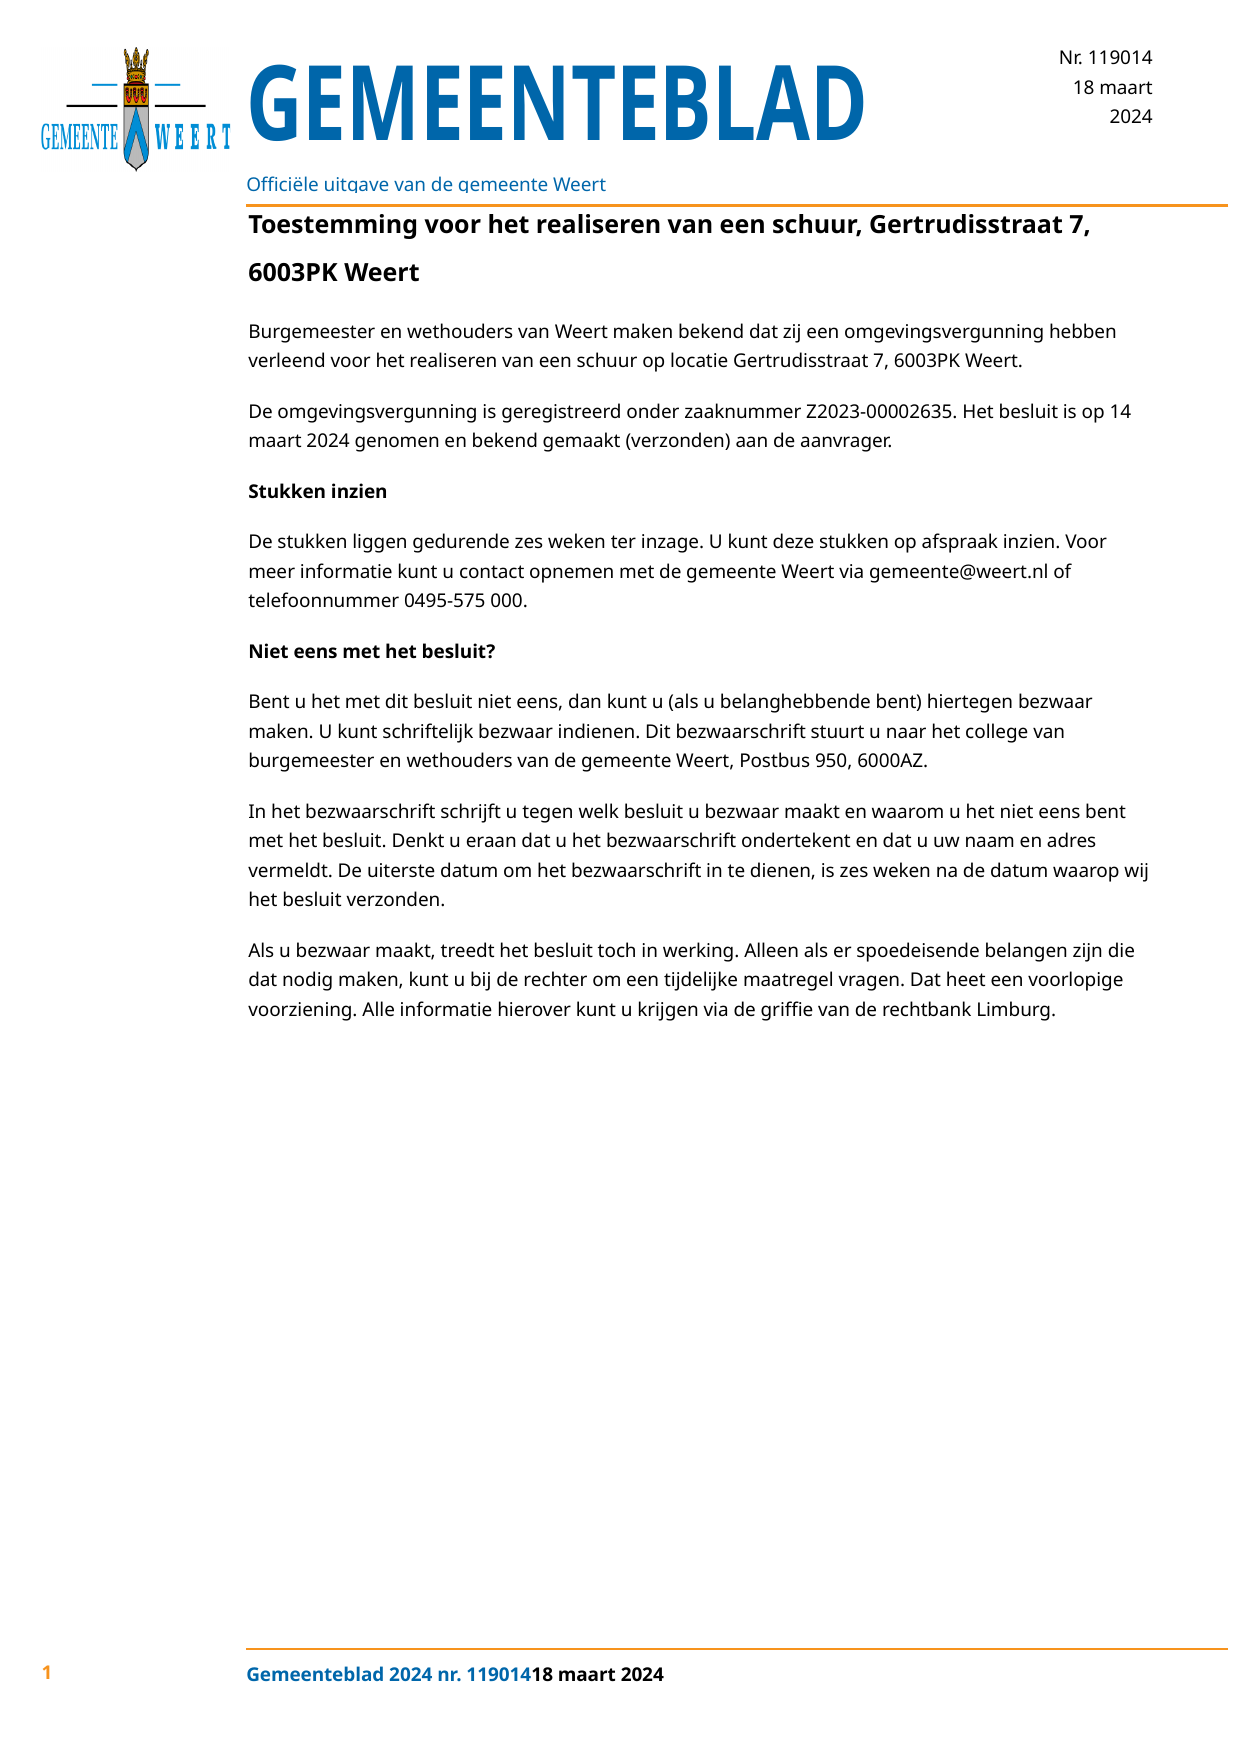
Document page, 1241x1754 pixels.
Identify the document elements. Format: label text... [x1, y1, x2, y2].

picture [41, 47, 231, 172]
text De stukken liggen gedurende zes weken ter inzage. U kunt deze stukken op afspraak inzien. Voor meer informatie kunt u contact opnemen met de gemeente Weert via gemeente@weert.nl of telefoonnummer 0495-575 000. [248, 528, 1152, 613]
text Niet eens met het besluit? [248, 638, 1152, 664]
text Stukken inzien [248, 478, 1152, 504]
text Toestemming voor het realiseren van een schuur, Gertrudisstraat 7, 6003PK Weert [248, 207, 1152, 288]
text In het bezwaarschrift schrijft u tegen welk besluit u bezwaar maakt en waarom u het niet eens bent met het besluit. Denkt u eraan dat u het bezwaarschrift ondertekent en dat u uw naam en adres vermeldt. De uiterste datum om het bezwaarschrift in te dienen, is zes weken na de datum waarop wij het besluit verzonden. [248, 798, 1152, 912]
text Als u bezwaar maakt, treedt het besluit toch in werking. Alleen als er spoedeisende belangen zijn die dat nodig maken, kunt u bij de rechter om een tijdelijke maatregel vragen. Dat heet een voorlopige voorziening. Alle informatie hierover kunt u krijgen via de griffie van de rechtbank Limburg. [248, 937, 1152, 1022]
text De omgevingsvergunning is geregistreerd onder zaaknummer Z2023-00002635. Het besluit is op 14 maart 2024 genomen en bekend gemaakt (verzonden) aan de aanvrager. [248, 398, 1152, 453]
text Bent u het met dit besluit niet eens, dan kunt u (als u belanghebbende bent) hiertegen bezwaar maken. U kunt schriftelijk bezwaar indienen. Dit bezwaarschrift stuurt u naar het college van burgemeester en wethouders van de gemeente Weert, Postbus 950, 6000AZ. [248, 688, 1152, 773]
text Burgemeester en wethouders van Weert maken bekend dat zij een omgevingsvergunning hebben verleend voor het realiseren van een schuur op locatie Gertrudisstraat 7, 6003PK Weert. [248, 318, 1152, 373]
